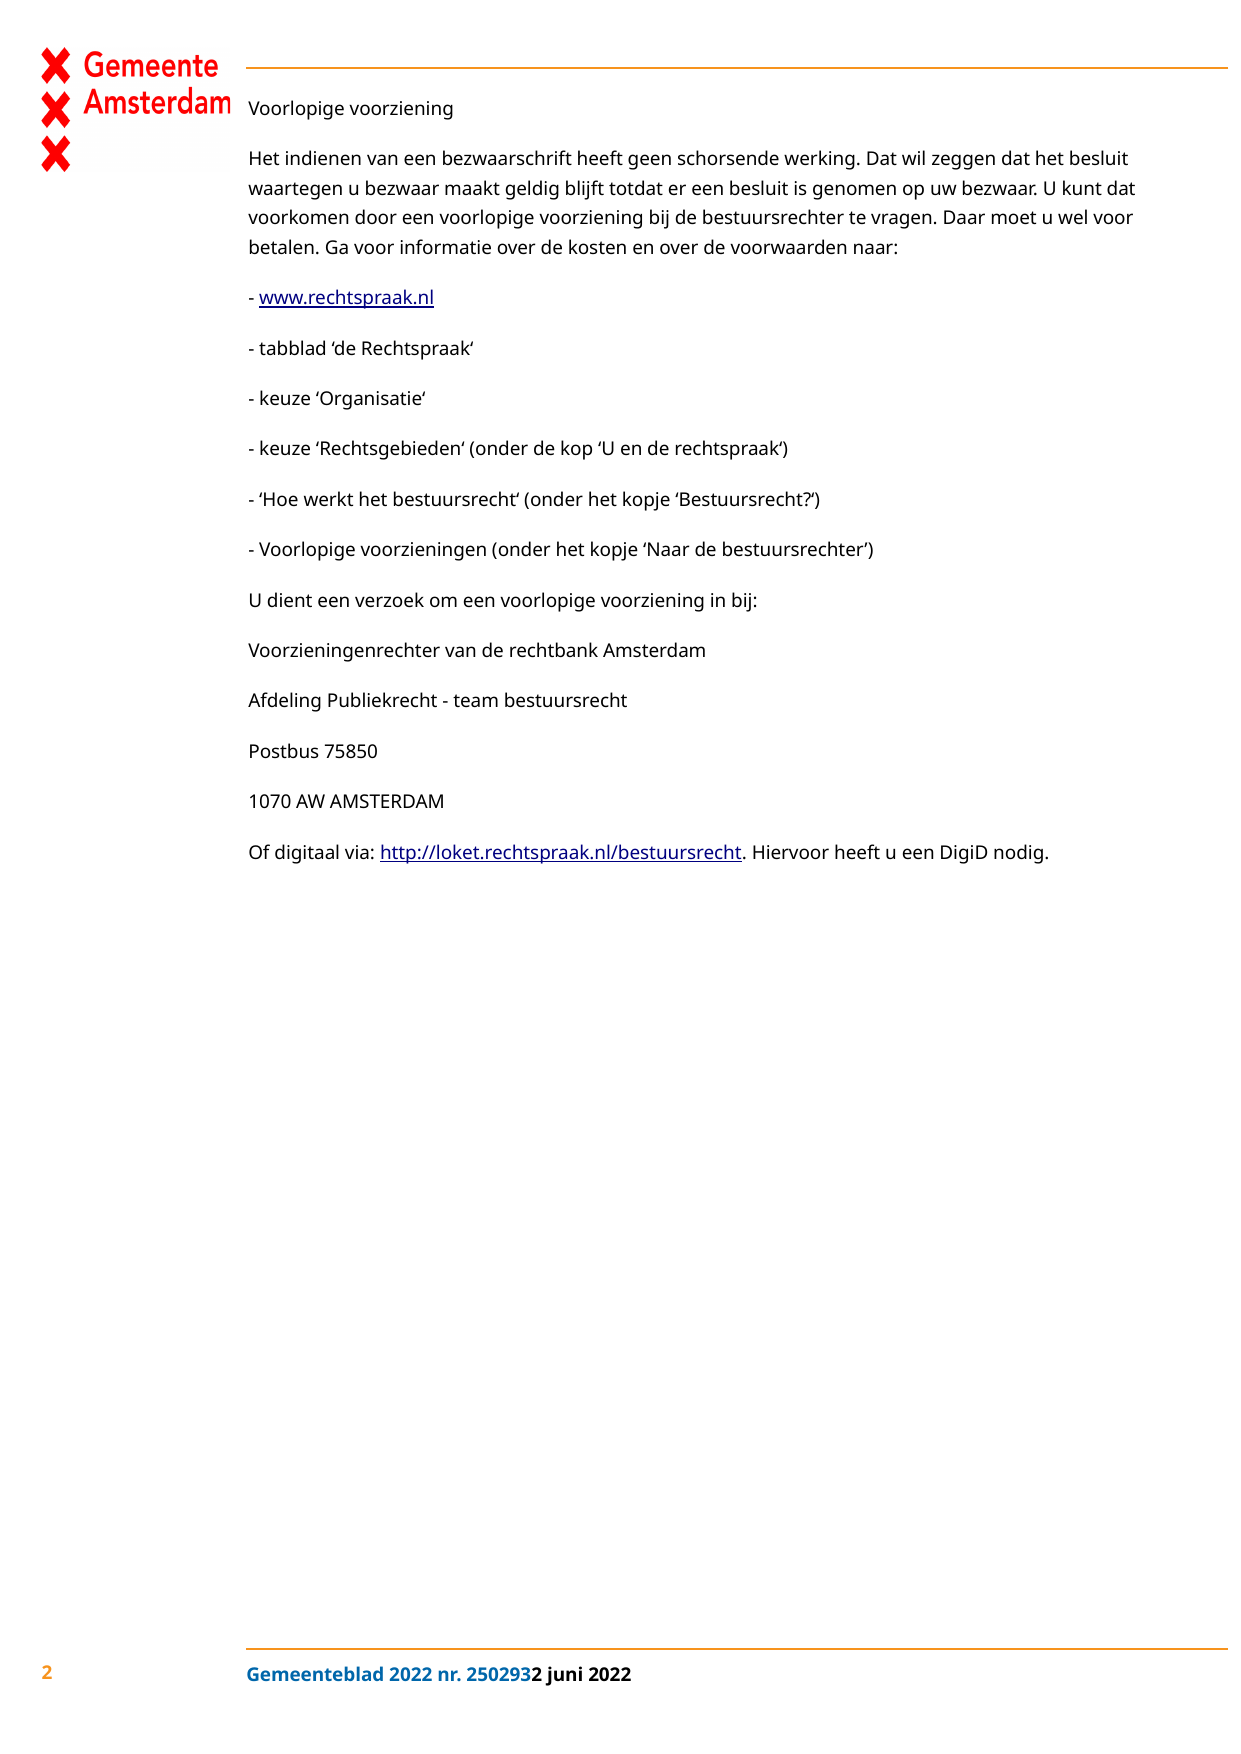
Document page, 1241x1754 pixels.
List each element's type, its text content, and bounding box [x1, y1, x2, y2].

text - www.rechtspraak.nl [248, 284, 1152, 310]
text 1070 AW AMSTERDAM [248, 788, 1152, 814]
text - ‘Hoe werkt het bestuursrecht‘ (onder het kopje ‘Bestuursrecht?‘) [248, 486, 1152, 512]
text Of digitaal via: http://loket.rechtspraak.nl/bestuursrecht. Hiervoor heeft u een DigiD nodig. [248, 839, 1152, 865]
text Postbus 75850 [248, 738, 1152, 764]
text - keuze ‘Rechtsgebieden‘ (onder de kop ‘U en de rechtspraak‘) [248, 436, 1152, 461]
text Voorzieningenrechter van de rechtbank Amsterdam [248, 637, 1152, 663]
text - Voorlopige voorzieningen (onder het kopje ‘Naar de bestuursrechter’) [248, 536, 1152, 562]
picture [41, 47, 231, 172]
text Afdeling Publiekrecht - team bestuursrecht [248, 688, 1152, 713]
text U dient een verzoek om een voorlopige voorziening in bij: [248, 587, 1152, 613]
text Voorlopige voorziening [248, 95, 1152, 121]
text - tabblad ‘de Rechtspraak‘ [248, 335, 1152, 361]
text Het indienen van een bezwaarschrift heeft geen schorsende werking. Dat wil zeggen dat het besluit waartegen u bezwaar maakt geldig blijft totdat er een besluit is genomen op uw bezwaar. U kunt dat voorkomen door een voorlopige voorziening bij de bestuursrechter te vragen. Daar moet u wel voor betalen. Ga voor informatie over de kosten en over de voorwaarden naar: [248, 145, 1152, 260]
text - keuze ‘Organisatie‘ [248, 385, 1152, 411]
